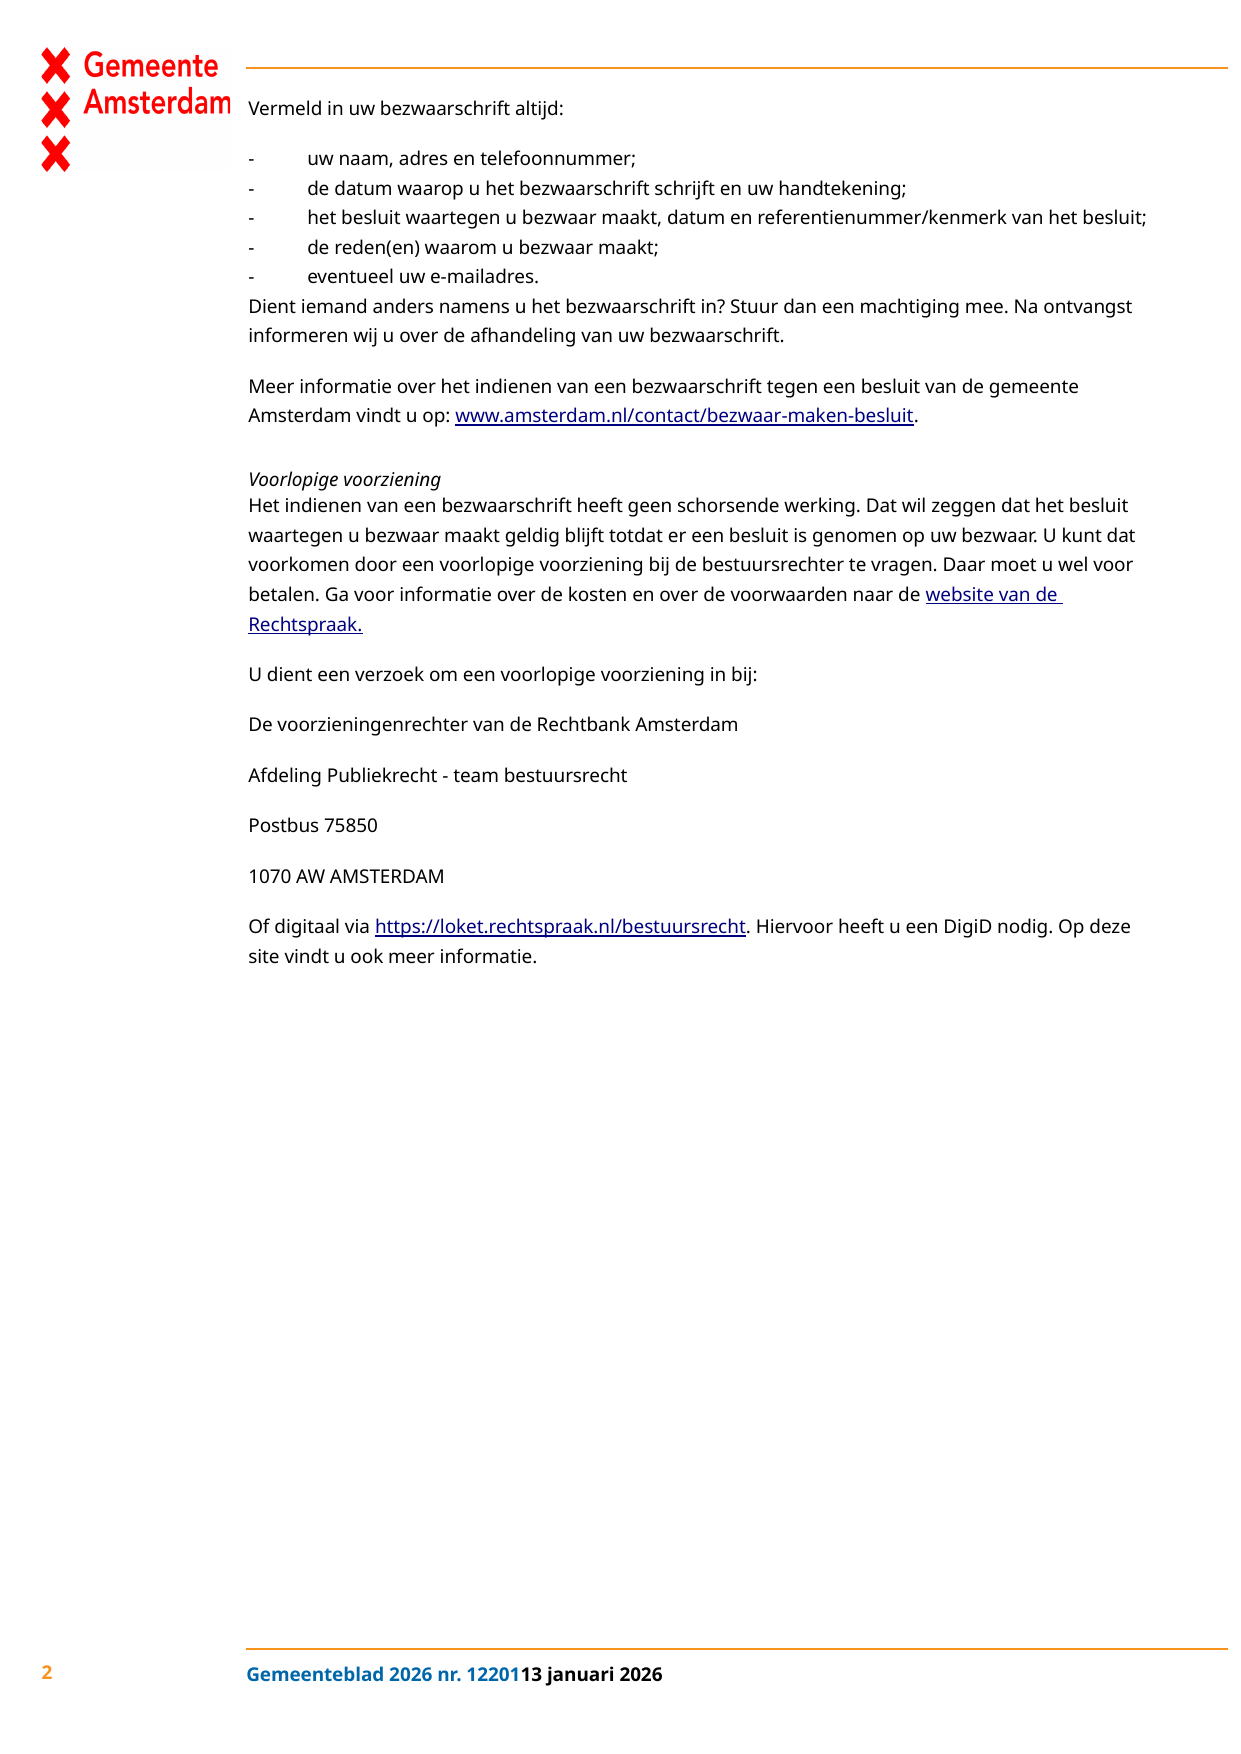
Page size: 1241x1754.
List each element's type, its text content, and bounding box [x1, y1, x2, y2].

list uw naam, adres en telefoonnummer; [248, 145, 1152, 171]
picture [41, 47, 231, 172]
text Vermeld in uw bezwaarschrift altijd: [248, 95, 1152, 121]
text Het indienen van een bezwaarschrift heeft geen schorsende werking. Dat wil zeggen dat het besluit waartegen u bezwaar maakt geldig blijft totdat er een besluit is genomen op uw bezwaar. U kunt dat voorkomen door een voorlopige voorziening bij de bestuursrechter te vragen. Daar moet u wel voor betalen. Ga voor informatie over de kosten en over de voorwaarden naar de website van de Rechtspraak. [248, 492, 1152, 636]
text Of digitaal via https://loket.rechtspraak.nl/bestuursrecht. Hiervoor heeft u een DigiD nodig. Op deze site vindt u ook meer informatie. [248, 913, 1152, 968]
text U dient een verzoek om een voorlopige voorziening in bij: [248, 661, 1152, 687]
text Afdeling Publiekrecht - team bestuursrecht [248, 762, 1152, 788]
list de datum waarop u het bezwaarschrift schrijft en uw handtekening; [248, 175, 1152, 201]
text Voorlopige voorziening [248, 467, 1152, 492]
text 1070 AW AMSTERDAM [248, 863, 1152, 888]
list eventueel uw e-mailadres. [248, 263, 1152, 289]
list het besluit waartegen u bezwaar maakt, datum en referentienummer/kenmerk van het besluit; [248, 204, 1152, 230]
text Postbus 75850 [248, 812, 1152, 838]
list de reden(en) waarom u bezwaar maakt; [248, 234, 1152, 260]
text Meer informatie over het indienen van een bezwaarschrift tegen een besluit van de gemeente Amsterdam vindt u op: www.amsterdam.nl/contact/bezwaar-maken-besluit. [248, 373, 1152, 428]
text De voorzieningenrechter van de Rechtbank Amsterdam [248, 712, 1152, 737]
text Dient iemand anders namens u het bezwaarschrift in? Stuur dan een machtiging mee. Na ontvangst informeren wij u over de afhandeling van uw bezwaarschrift. [248, 293, 1152, 348]
